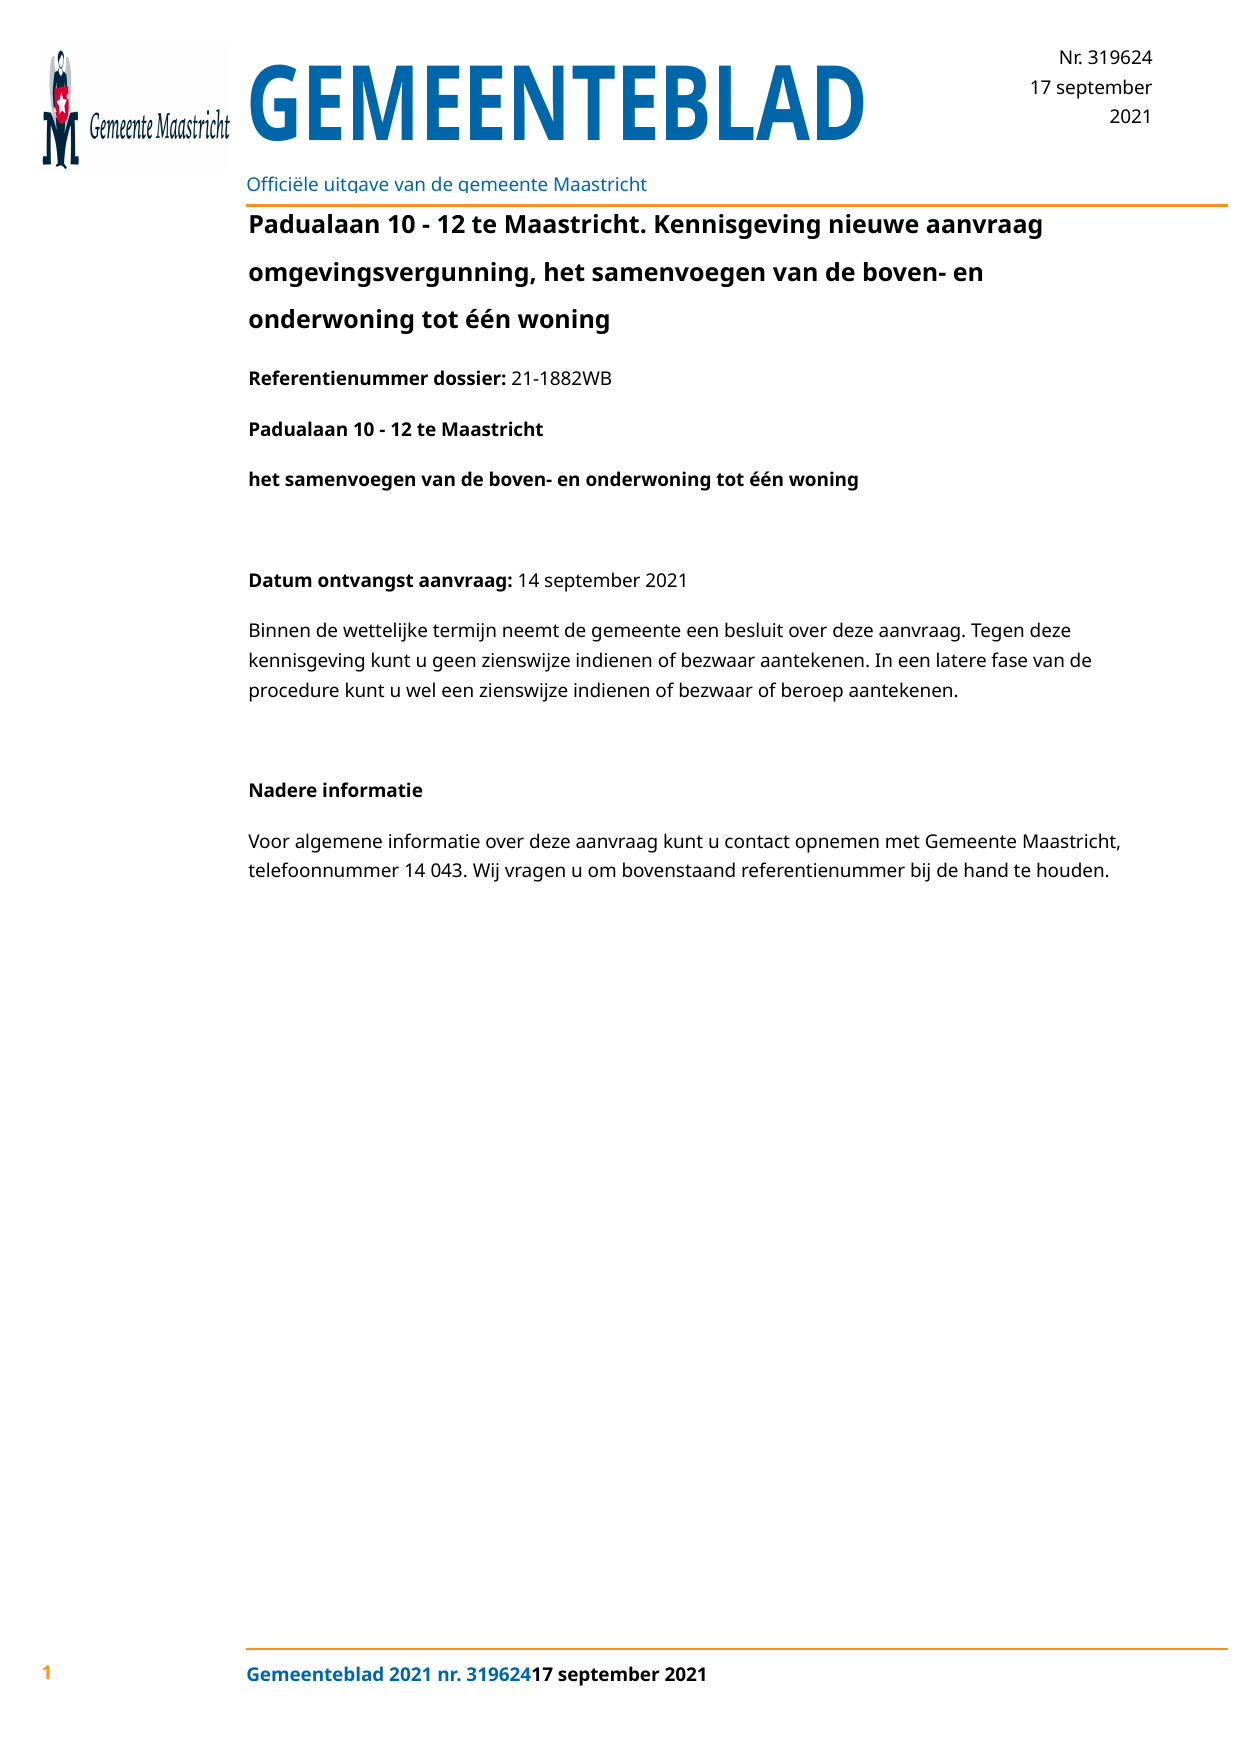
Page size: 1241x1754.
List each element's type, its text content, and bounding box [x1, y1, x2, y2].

text Padualaan 10 - 12 te Maastricht. Kennisgeving nieuwe aanvraag omgevingsvergunning, het samenvoegen van de boven- en onderwoning tot één woning [248, 207, 1152, 336]
text Binnen de wettelijke termijn neemt de gemeente een besluit over deze aanvraag. Tegen deze kennisgeving kunt u geen zienswijze indienen of bezwaar aantekenen. In een latere fase van de procedure kunt u wel een zienswijze indienen of bezwaar of beroep aantekenen. [248, 618, 1152, 702]
text het samenvoegen van de boven- en onderwoning tot één woning [248, 466, 1152, 492]
text Referentienummer dossier: 21-1882WB [248, 366, 1152, 391]
text Nadere informatie [248, 778, 1152, 803]
text Voor algemene informatie over deze aanvraag kunt u contact opnemen met Gemeente Maastricht, telefoonnummer 14 043. Wij vragen u om bovenstaand referentienummer bij de hand te houden. [248, 828, 1152, 883]
picture [41, 47, 231, 172]
text Padualaan 10 - 12 te Maastricht [248, 416, 1152, 442]
text Datum ontvangst aanvraag: 14 september 2021 [248, 567, 1152, 593]
